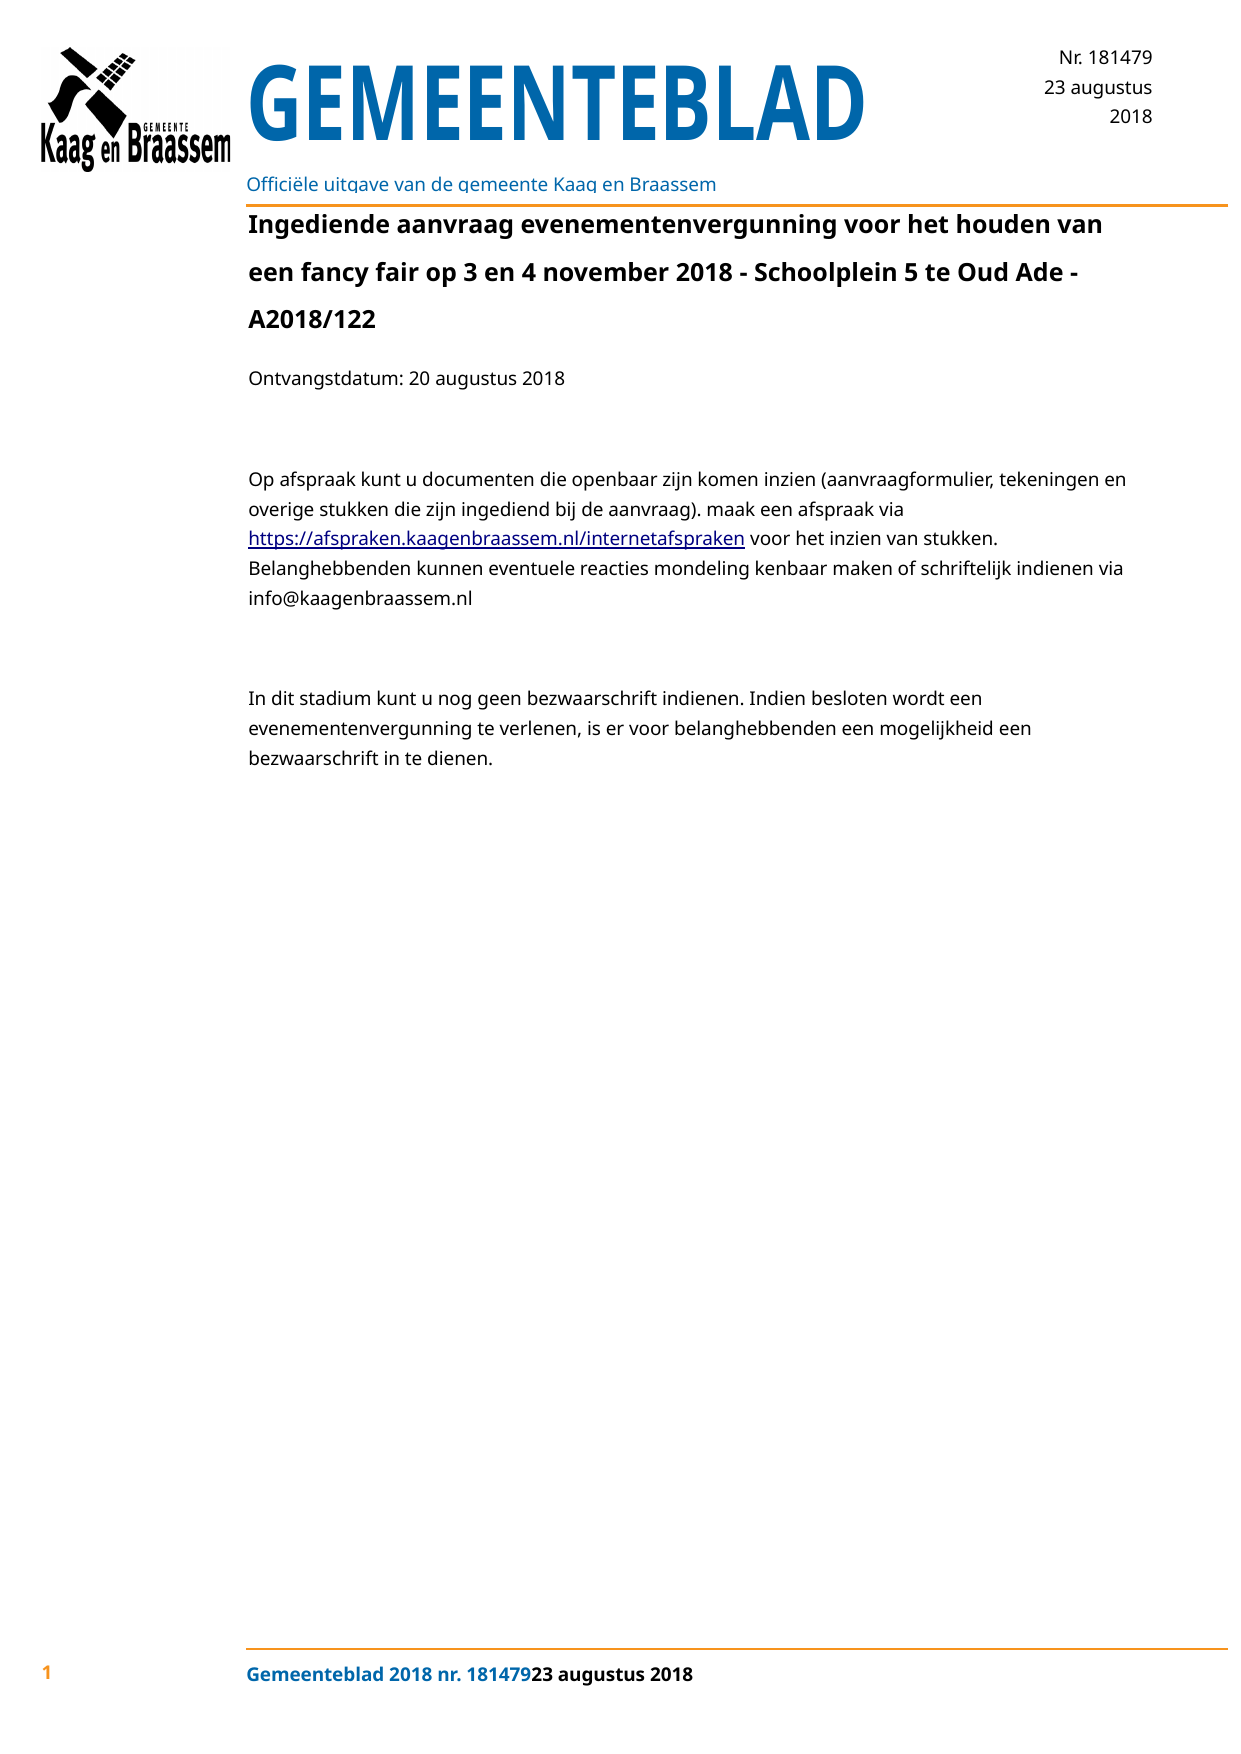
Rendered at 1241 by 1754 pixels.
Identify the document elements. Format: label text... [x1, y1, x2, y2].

text Ingediende aanvraag evenementenvergunning voor het houden van een fancy fair op 3 en 4 november 2018 - Schoolplein 5 te Oud Ade - A2018/122 [248, 207, 1152, 336]
text In dit stadium kunt u nog geen bezwaarschrift indienen. Indien besloten wordt een evenementenvergunning te verlenen, is er voor belanghebbenden een mogelijkheid een bezwaarschrift in te dienen. [248, 686, 1152, 770]
text Op afspraak kunt u documenten die openbaar zijn komen inzien (aanvraagformulier, tekeningen en overige stukken die zijn ingediend bij de aanvraag). maak een afspraak via https://afspraken.kaagenbraassem.nl/internetafspraken voor het inzien van stukken. Belanghebbenden kunnen eventuele reacties mondeling kenbaar maken of schriftelijk indienen via info@kaagenbraassem.nl [248, 466, 1152, 610]
picture [41, 47, 231, 172]
text Ontvangstdatum: 20 augustus 2018 [248, 366, 1152, 391]
